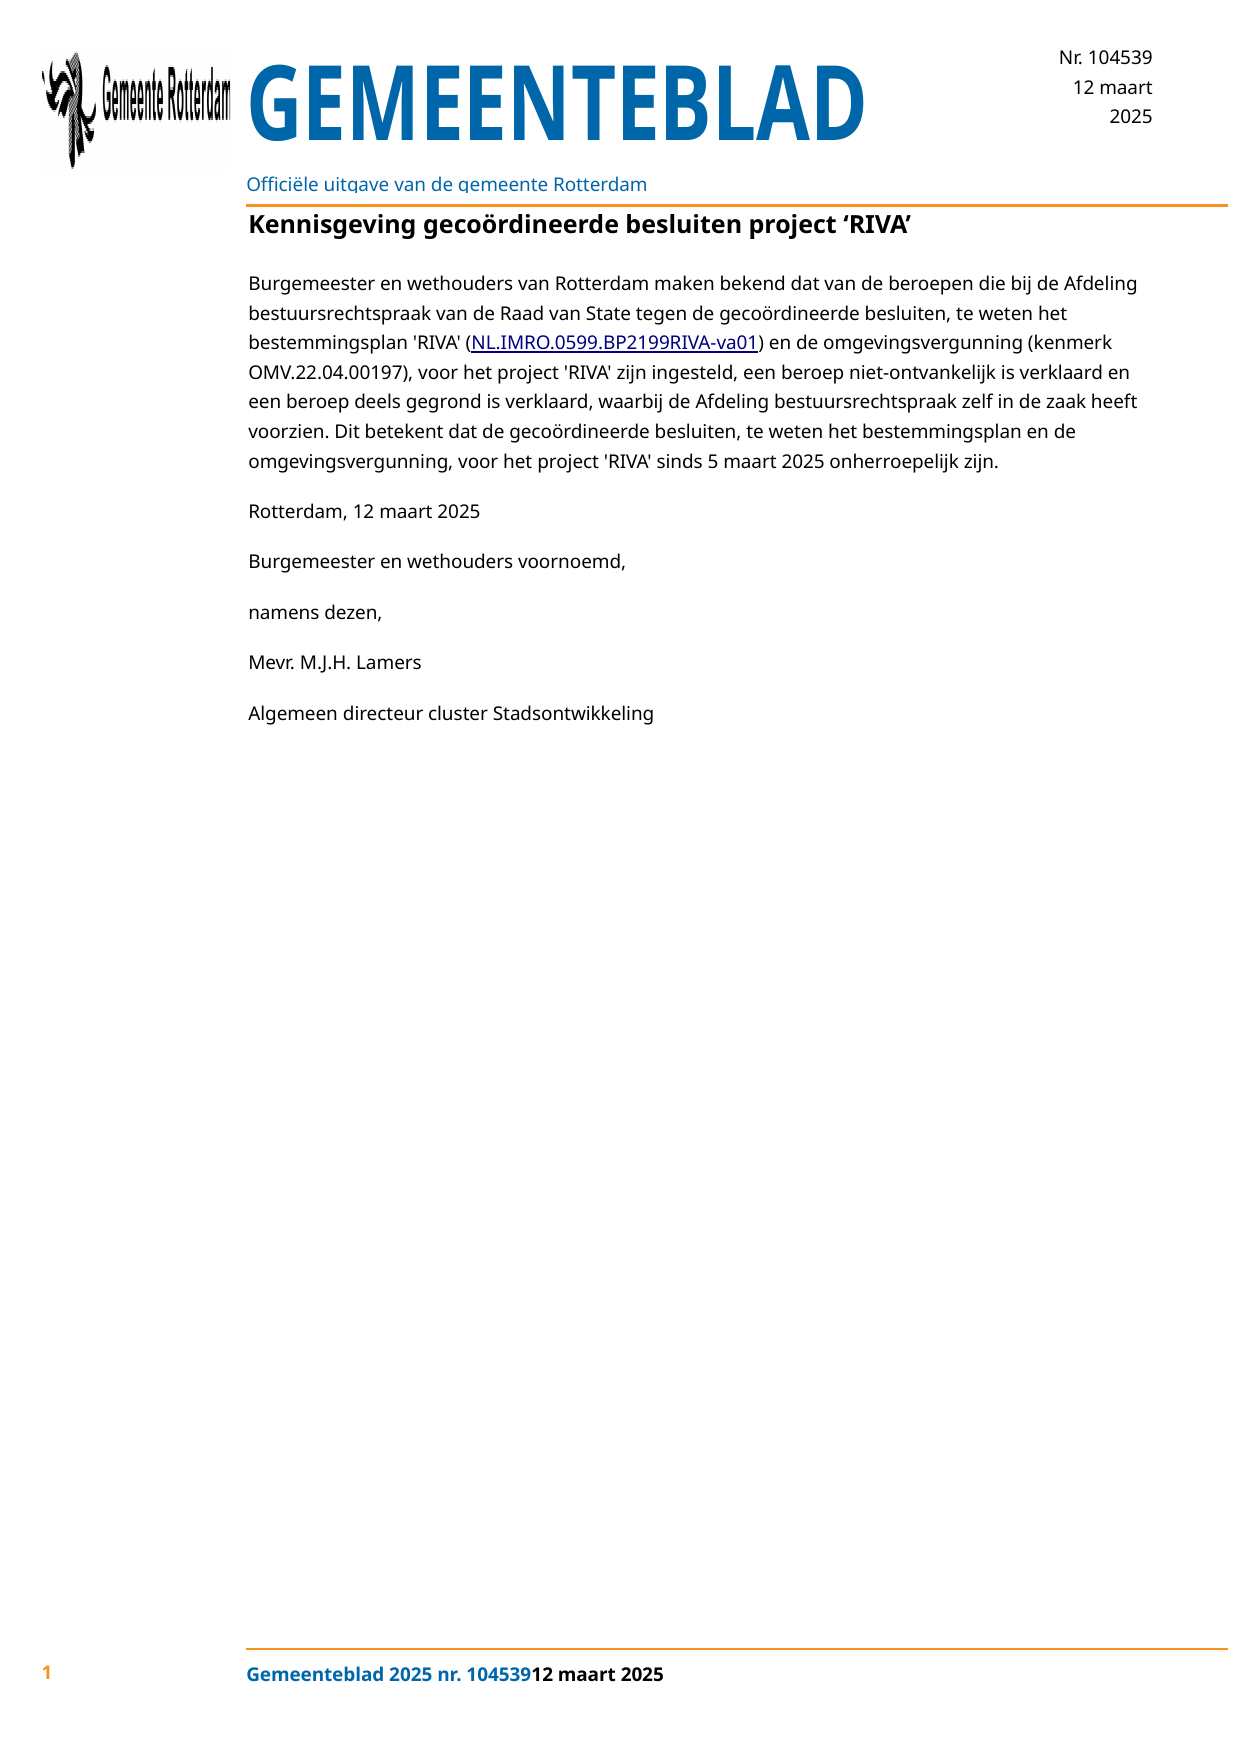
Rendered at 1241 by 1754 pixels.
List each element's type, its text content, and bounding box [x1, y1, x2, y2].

text Mevr. M.J.H. Lamers [248, 649, 1152, 675]
text Rotterdam, 12 maart 2025 [248, 498, 1152, 524]
picture [41, 47, 231, 172]
text Burgemeester en wethouders van Rotterdam maken bekend dat van de beroepen die bij de Afdeling bestuursrechtspraak van de Raad van State tegen de gecoördineerde besluiten, te weten het bestemmingsplan 'RIVA' (NL.IMRO.0599.BP2199RIVA-va01) en de omgevingsvergunning (kenmerk OMV.22.04.00197), voor het project 'RIVA' zijn ingesteld, een beroep niet-ontvankelijk is verklaard en een beroep deels gegrond is verklaard, waarbij de Afdeling bestuursrechtspraak zelf in de zaak heeft voorzien. Dit betekent dat de gecoördineerde besluiten, te weten het bestemmingsplan en de omgevingsvergunning, voor het project 'RIVA' sinds 5 maart 2025 onherroepelijk zijn. [248, 270, 1152, 473]
text Algemeen directeur cluster Stadsontwikkeling [248, 700, 1152, 726]
text Burgemeester en wethouders voornoemd, [248, 549, 1152, 574]
text namens dezen, [248, 599, 1152, 625]
text Kennisgeving gecoördineerde besluiten project ‘RIVA’ [248, 207, 1152, 241]
